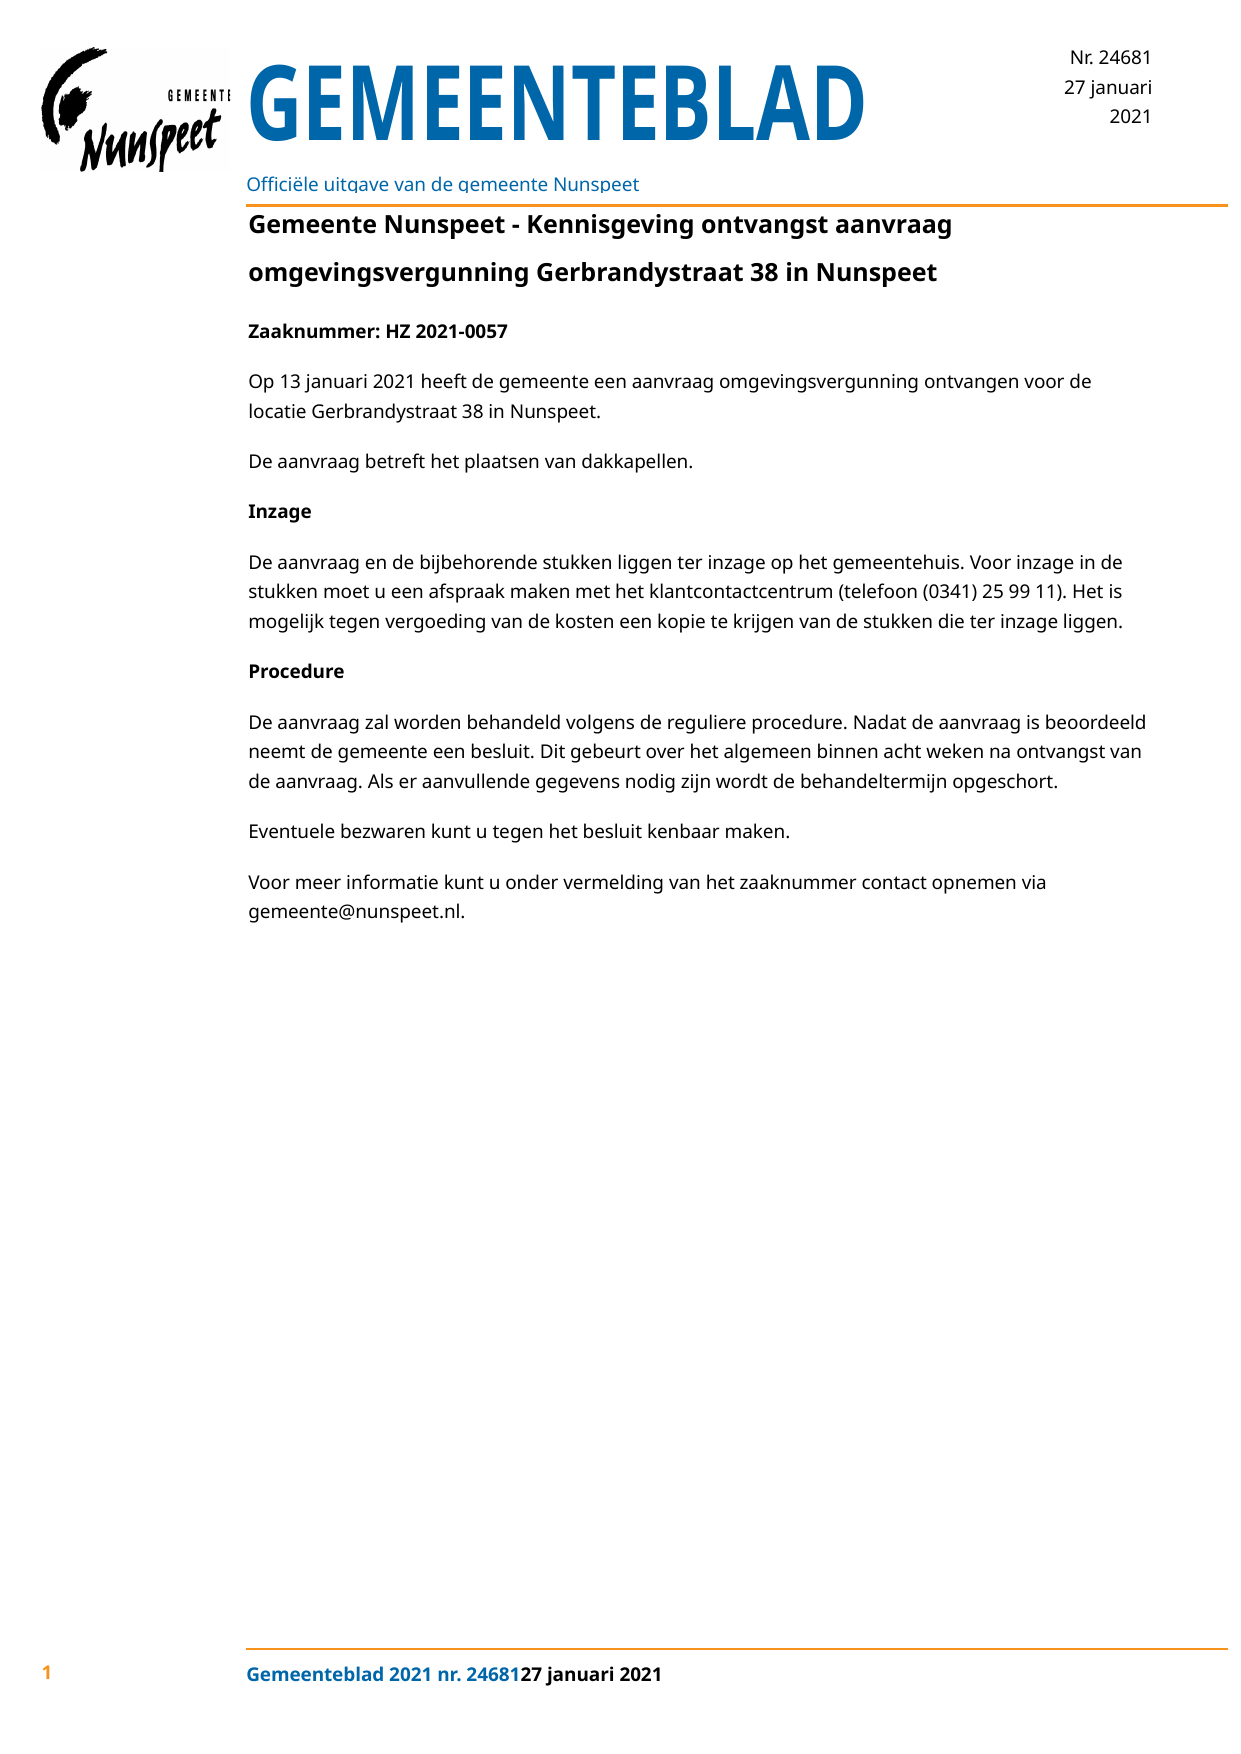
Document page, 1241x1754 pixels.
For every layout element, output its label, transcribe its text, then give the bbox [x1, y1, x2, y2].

text Gemeente Nunspeet - Kennisgeving ontvangst aanvraag omgevingsvergunning Gerbrandystraat 38 in Nunspeet [248, 207, 1152, 288]
text Zaaknummer: HZ 2021-0057 [248, 318, 1152, 344]
text De aanvraag zal worden behandeld volgens de reguliere procedure. Nadat de aanvraag is beoordeeld neemt de gemeente een besluit. Dit gebeurt over het algemeen binnen acht weken na ontvangst van de aanvraag. Als er aanvullende gegevens nodig zijn wordt de behandeltermijn opgeschort. [248, 709, 1152, 794]
text Eventuele bezwaren kunt u tegen het besluit kenbaar maken. [248, 819, 1152, 844]
text De aanvraag en de bijbehorende stukken liggen ter inzage op het gemeentehuis. Voor inzage in de stukken moet u een afspraak maken met het klantcontactcentrum (telefoon (0341) 25 99 11). Het is mogelijk tegen vergoeding van de kosten een kopie te krijgen van de stukken die ter inzage liggen. [248, 549, 1152, 634]
text Inzage [248, 499, 1152, 524]
picture [41, 47, 231, 172]
text Voor meer informatie kunt u onder vermelding van het zaaknummer contact opnemen via gemeente@nunspeet.nl. [248, 869, 1152, 924]
text Op 13 januari 2021 heeft de gemeente een aanvraag omgevingsvergunning ontvangen voor de locatie Gerbrandystraat 38 in Nunspeet. [248, 368, 1152, 424]
text De aanvraag betreft het plaatsen van dakkapellen. [248, 448, 1152, 474]
text Procedure [248, 659, 1152, 684]
